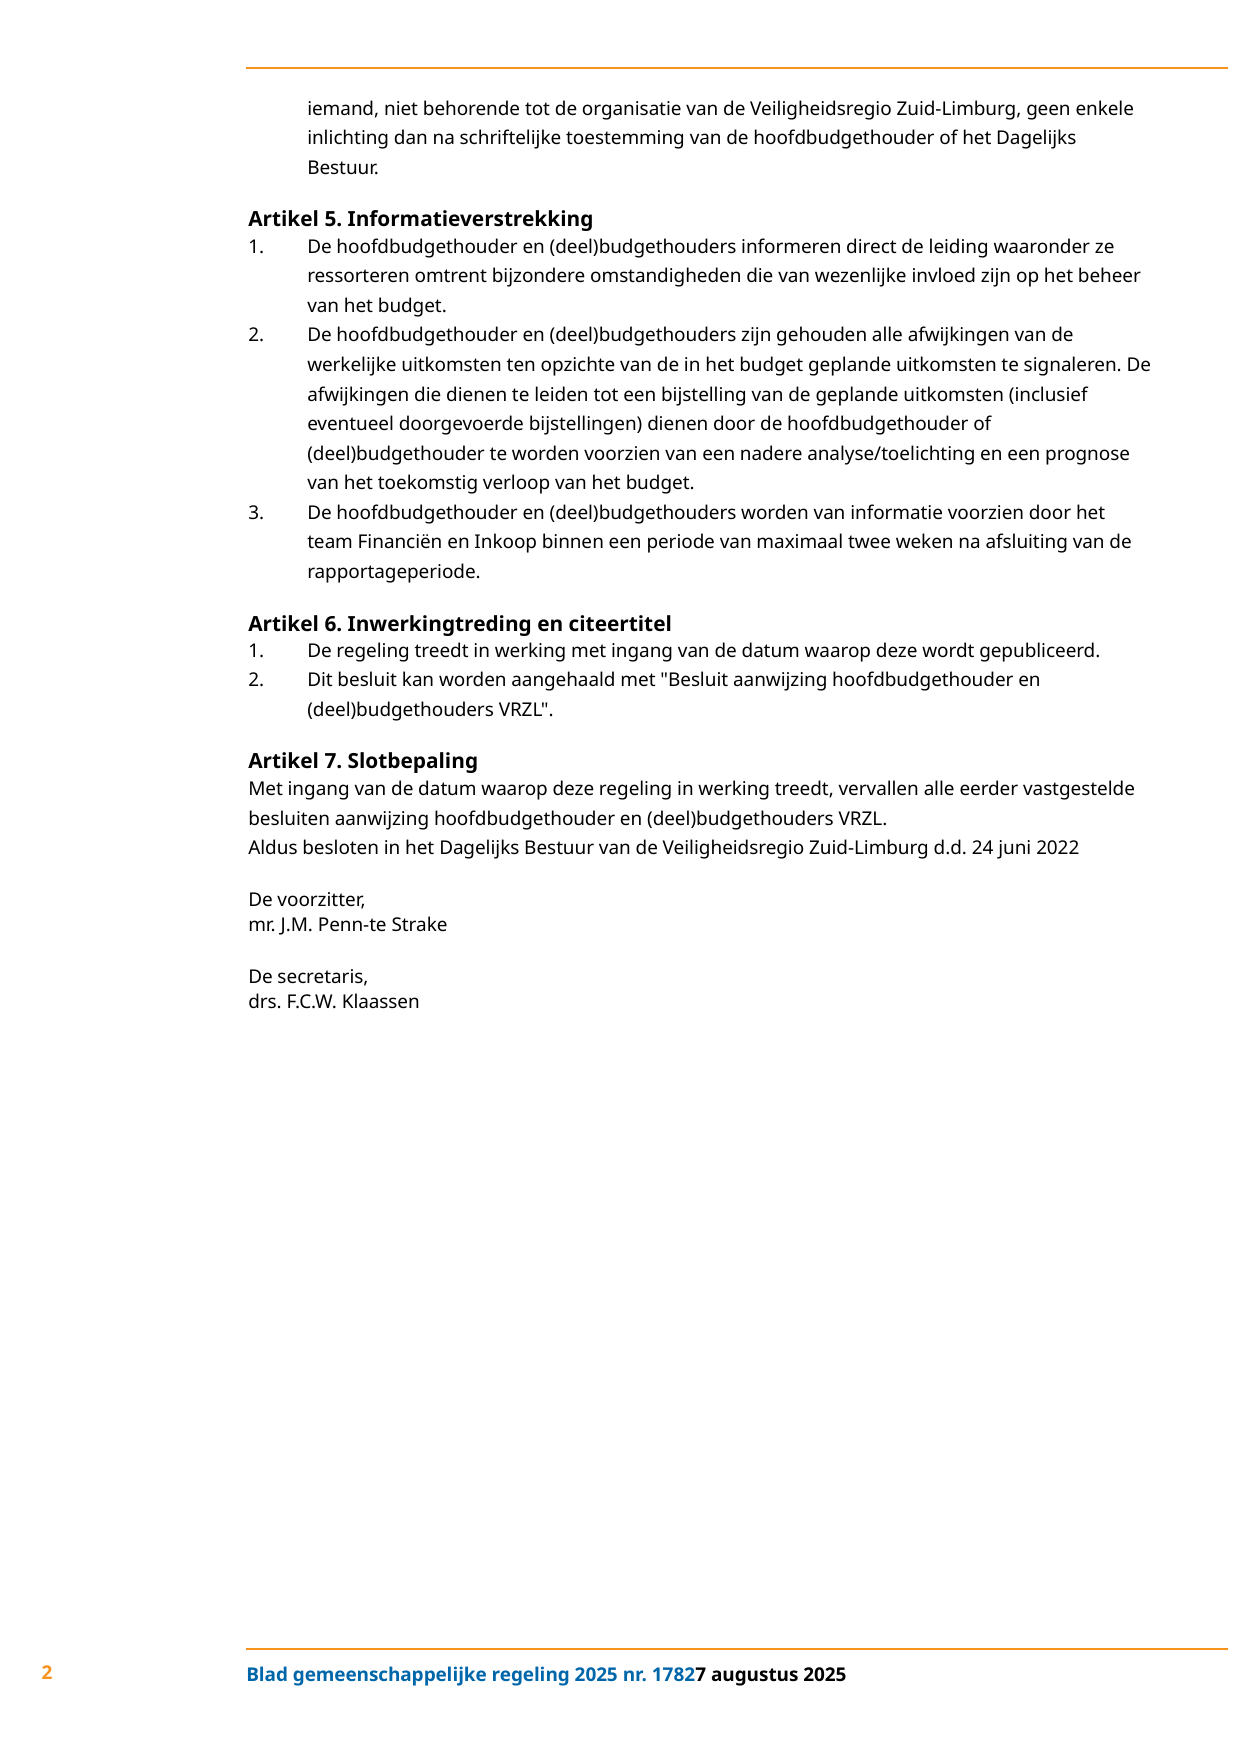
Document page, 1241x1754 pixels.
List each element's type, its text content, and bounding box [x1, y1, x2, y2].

text Met ingang van de datum waarop deze regeling in werking treedt, vervallen alle eerder vastgestelde besluiten aanwijzing hoofdbudgethouder en (deel)budgethouders VRZL. [248, 775, 1152, 830]
list Dit besluit kan worden aangehaald met "Besluit aanwijzing hoofdbudgethouder en (deel)budgethouders VRZL". [248, 667, 1152, 722]
text drs. F.C.W. Klaassen [248, 989, 1152, 1014]
text Artikel 5. Informatieverstrekking [248, 204, 1152, 233]
list De hoofdbudgethouder en (deel)budgethouders worden van informatie voorzien door het team Financiën en Inkoop binnen een periode van maximaal twee weken na afsluiting van de rapportageperiode. [248, 499, 1152, 584]
list iemand, niet behorende tot de organisatie van de Veiligheidsregio Zuid-Limburg, geen enkele inlichting dan na schriftelijke toestemming van de hoofdbudgethouder of het Dagelijks Bestuur. [248, 95, 1152, 180]
text Artikel 7. Slotbepaling [248, 747, 1152, 775]
text mr. J.M. Penn-te Strake [248, 911, 1152, 937]
list De hoofdbudgethouder en (deel)budgethouders informeren direct de leiding waaronder ze ressorteren omtrent bijzondere omstandigheden die van wezenlijke invloed zijn op het beheer van het budget. [248, 233, 1152, 318]
text De secretaris, [248, 963, 1152, 989]
text Aldus besloten in het Dagelijks Bestuur van de Veiligheidsregio Zuid-Limburg d.d. 24 juni 2022 [248, 834, 1152, 860]
picture [41, 47, 231, 172]
list De regeling treedt in werking met ingang van de datum waarop deze wordt gepubliceerd. [248, 637, 1152, 663]
list De hoofdbudgethouder en (deel)budgethouders zijn gehouden alle afwijkingen van de werkelijke uitkomsten ten opzichte van de in het budget geplande uitkomsten te signaleren. De afwijkingen die dienen te leiden tot een bijstelling van de geplande uitkomsten (inclusief eventueel doorgevoerde bijstellingen) dienen door de hoofdbudgethouder of (deel)budgethouder te worden voorzien van een nadere analyse/toelichting en een prognose van het toekomstig verloop van het budget. [248, 322, 1152, 495]
text De voorzitter, [248, 886, 1152, 911]
text Artikel 6. Inwerkingtreding en citeertitel [248, 609, 1152, 637]
